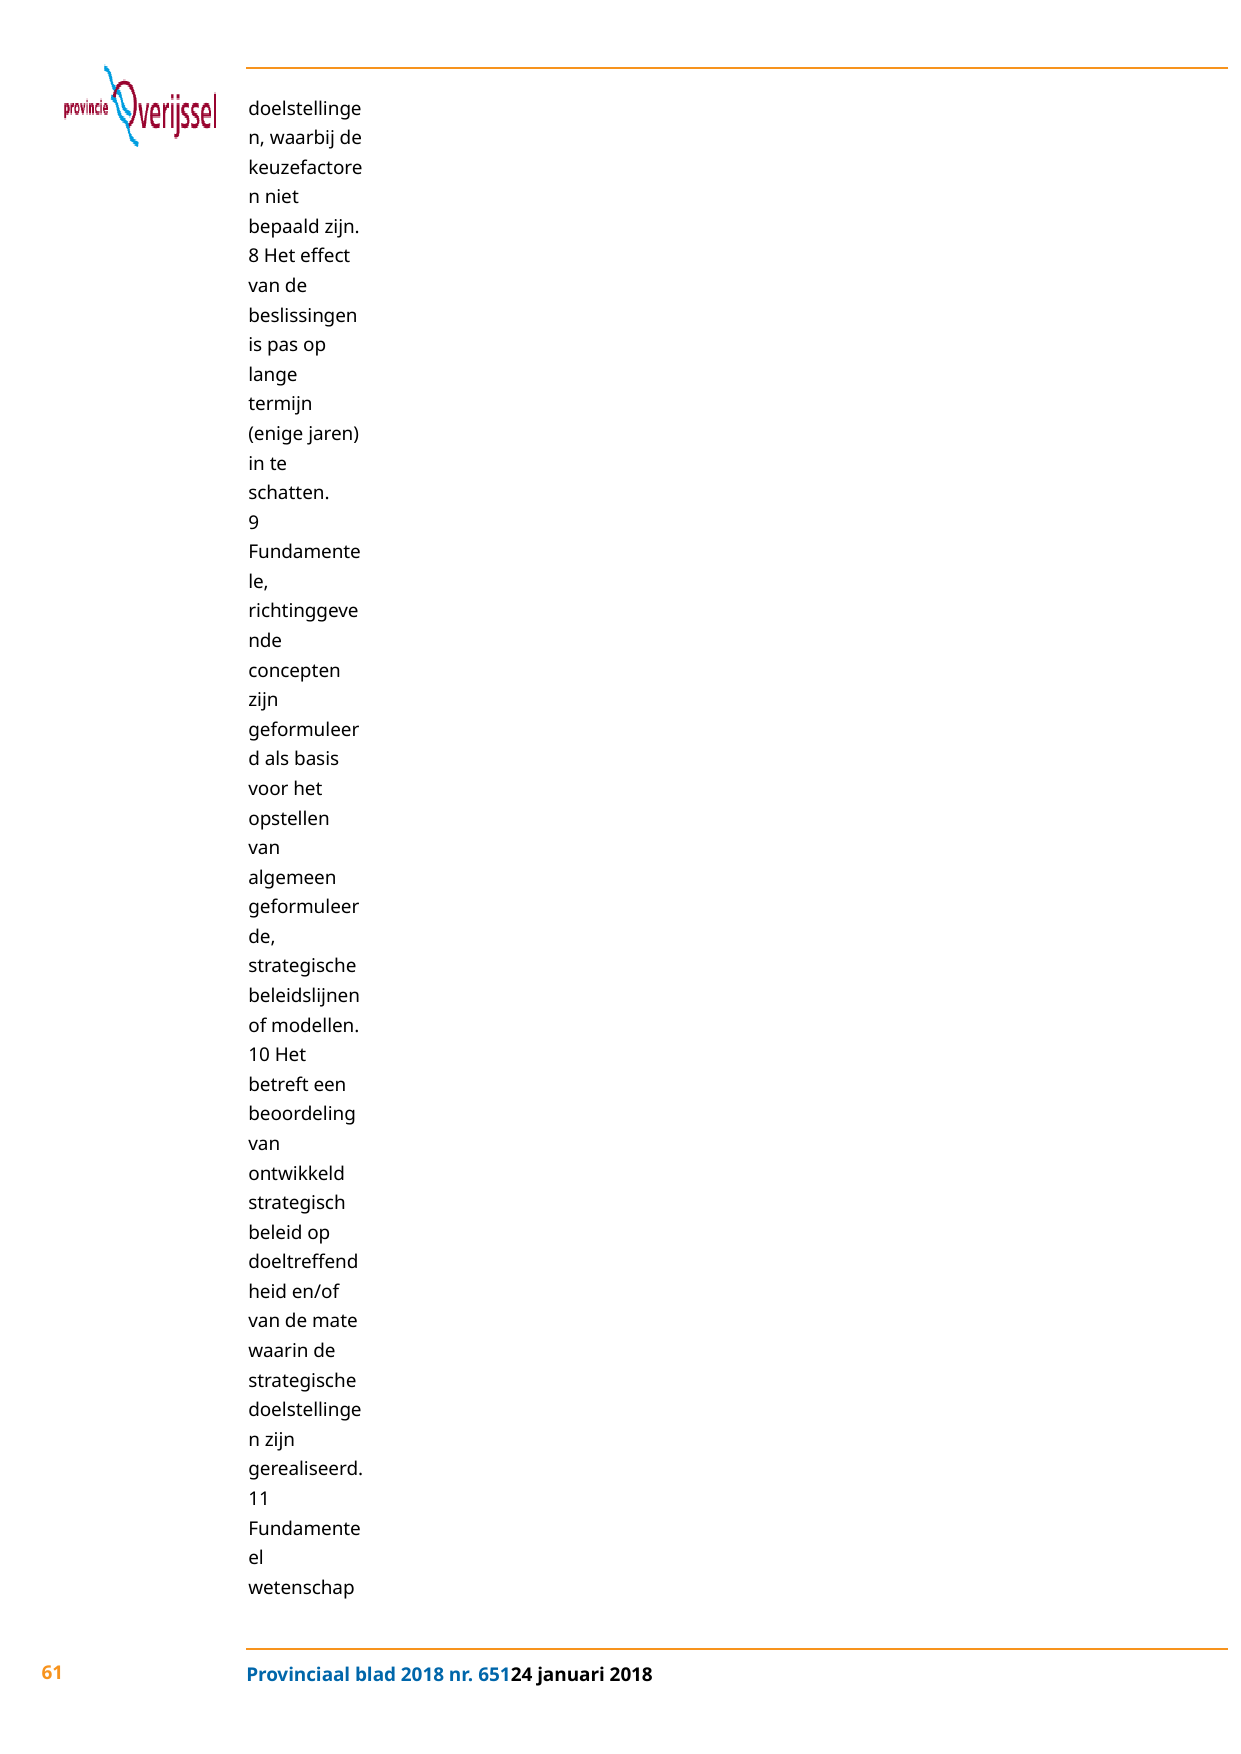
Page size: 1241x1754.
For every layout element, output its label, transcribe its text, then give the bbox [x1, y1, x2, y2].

table_cell [815, 95, 927, 1600]
picture [41, 47, 231, 172]
table_cell [702, 95, 814, 1600]
table_cell [1039, 95, 1152, 1600]
table_cell [478, 95, 590, 1600]
table_cell [365, 95, 477, 1600]
table_cell [927, 95, 1039, 1600]
table_cell [590, 95, 702, 1600]
table_cell doelstellingen, waarbij de keuzefactoren niet bepaald zijn. 8 Het effect van de beslissingen is pas op lange termijn (enige jaren) in te schatten. 9 Fundamentele, richtinggevende concepten zijn geformuleerd als basis voor het opstellen van algemeen geformuleerde, strategische beleidslijnen of modellen. 10 Het betreft een beoordeling van ontwikkeld strategisch beleid op doeltreffendheid en/of van de mate waarin de strategische doelstellingen zijn gerealiseerd. 11 Fundamenteel wetenschap [248, 95, 365, 1600]
